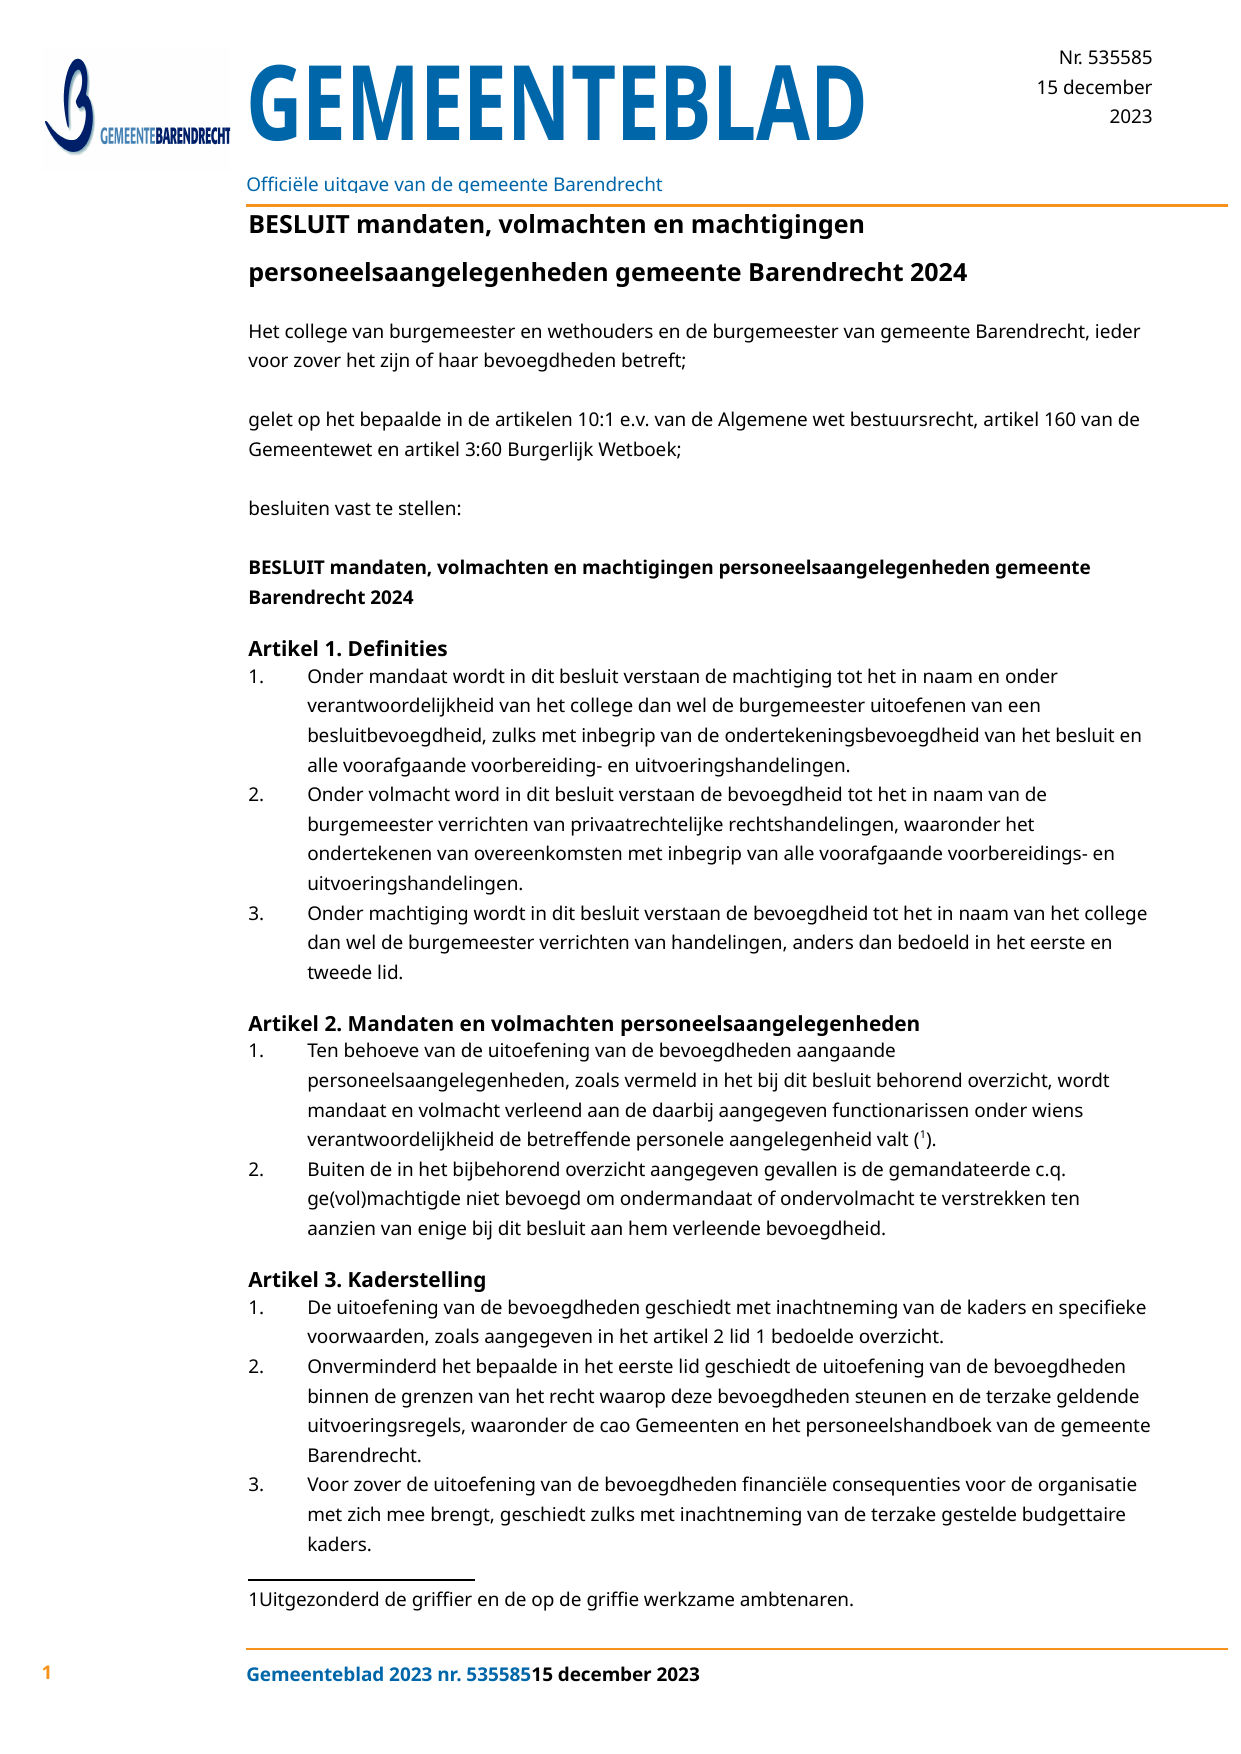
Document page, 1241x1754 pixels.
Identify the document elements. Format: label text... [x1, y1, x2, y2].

list Buiten de in het bijbehorend overzicht aangegeven gevallen is de gemandateerde c.q. ge(vol)machtigde niet bevoegd om ondermandaat of ondervolmacht te verstrekken ten aanzien van enige bij dit besluit aan hem verleende bevoegdheid. [248, 1156, 1152, 1241]
list Onder mandaat wordt in dit besluit verstaan de machtiging tot het in naam en onder verantwoordelijkheid van het college dan wel de burgemeester uitoefenen van een besluitbevoegdheid, zulks met inbegrip van de ondertekeningsbevoegdheid van het besluit en alle voorafgaande voorbereiding- en uitvoeringshandelingen. [248, 663, 1152, 777]
text BESLUIT mandaten, volmachten en machtigingen personeelsaangelegenheden gemeente Barendrecht 2024 [248, 554, 1152, 610]
list Onverminderd het bepaalde in het eerste lid geschiedt de uitoefening van de bevoegdheden binnen de grenzen van het recht waarop deze bevoegdheden steunen en de terzake geldende uitvoeringsregels, waaronder de cao Gemeenten en het personeelshandboek van de gemeente Barendrecht. [248, 1353, 1152, 1468]
list Voor zover de uitoefening van de bevoegdheden financiële consequenties voor de organisatie met zich mee brengt, geschiedt zulks met inachtneming van de terzake gestelde budgettaire kaders. [248, 1472, 1152, 1556]
list Onder machtiging wordt in dit besluit verstaan de bevoegdheid tot het in naam van het college dan wel de burgemeester verrichten van handelingen, anders dan bedoeld in het eerste en tweede lid. [248, 900, 1152, 984]
picture [41, 47, 231, 172]
text Artikel 1. Definities [248, 634, 1152, 663]
text BESLUIT mandaten, volmachten en machtigingen personeelsaangelegenheden gemeente Barendrecht 2024 [248, 207, 1152, 288]
text gelet op het bepaalde in de artikelen 10:1 e.v. van de Algemene wet bestuursrecht, artikel 160 van de Gemeentewet en artikel 3:60 Burgerlijk Wetboek; [248, 407, 1152, 462]
text Artikel 2. Mandaten en volmachten personeelsaangelegenheden [248, 1009, 1152, 1038]
list Ten behoeve van de uitoefening van de bevoegdheden aangaande personeelsaangelegenheden, zoals vermeld in het bij dit besluit behorend overzicht, wordt mandaat en volmacht verleend aan de daarbij aangegeven functionarissen onder wiens verantwoordelijkheid de betreffende personele aangelegenheid valt (). [248, 1038, 1152, 1152]
list De uitoefening van de bevoegdheden geschiedt met inachtneming van de kaders en specifieke voorwaarden, zoals aangegeven in het artikel 2 lid 1 bedoelde overzicht. [248, 1294, 1152, 1349]
text Artikel 3. Kaderstelling [248, 1266, 1152, 1294]
text Het college van burgemeester en wethouders en de burgemeester van gemeente Barendrecht, ieder voor zover het zijn of haar bevoegdheden betreft; [248, 318, 1152, 373]
list Uitgezonderd de griffier en de op de griffie werkzame ambtenaren. [248, 1586, 1152, 1612]
list Onder volmacht word in dit besluit verstaan de bevoegdheid tot het in naam van de burgemeester verrichten van privaatrechtelijke rechtshandelingen, waaronder het ondertekenen van overeenkomsten met inbegrip van alle voorafgaande voorbereidings- en uitvoeringshandelingen. [248, 781, 1152, 896]
text besluiten vast te stellen: [248, 495, 1152, 521]
